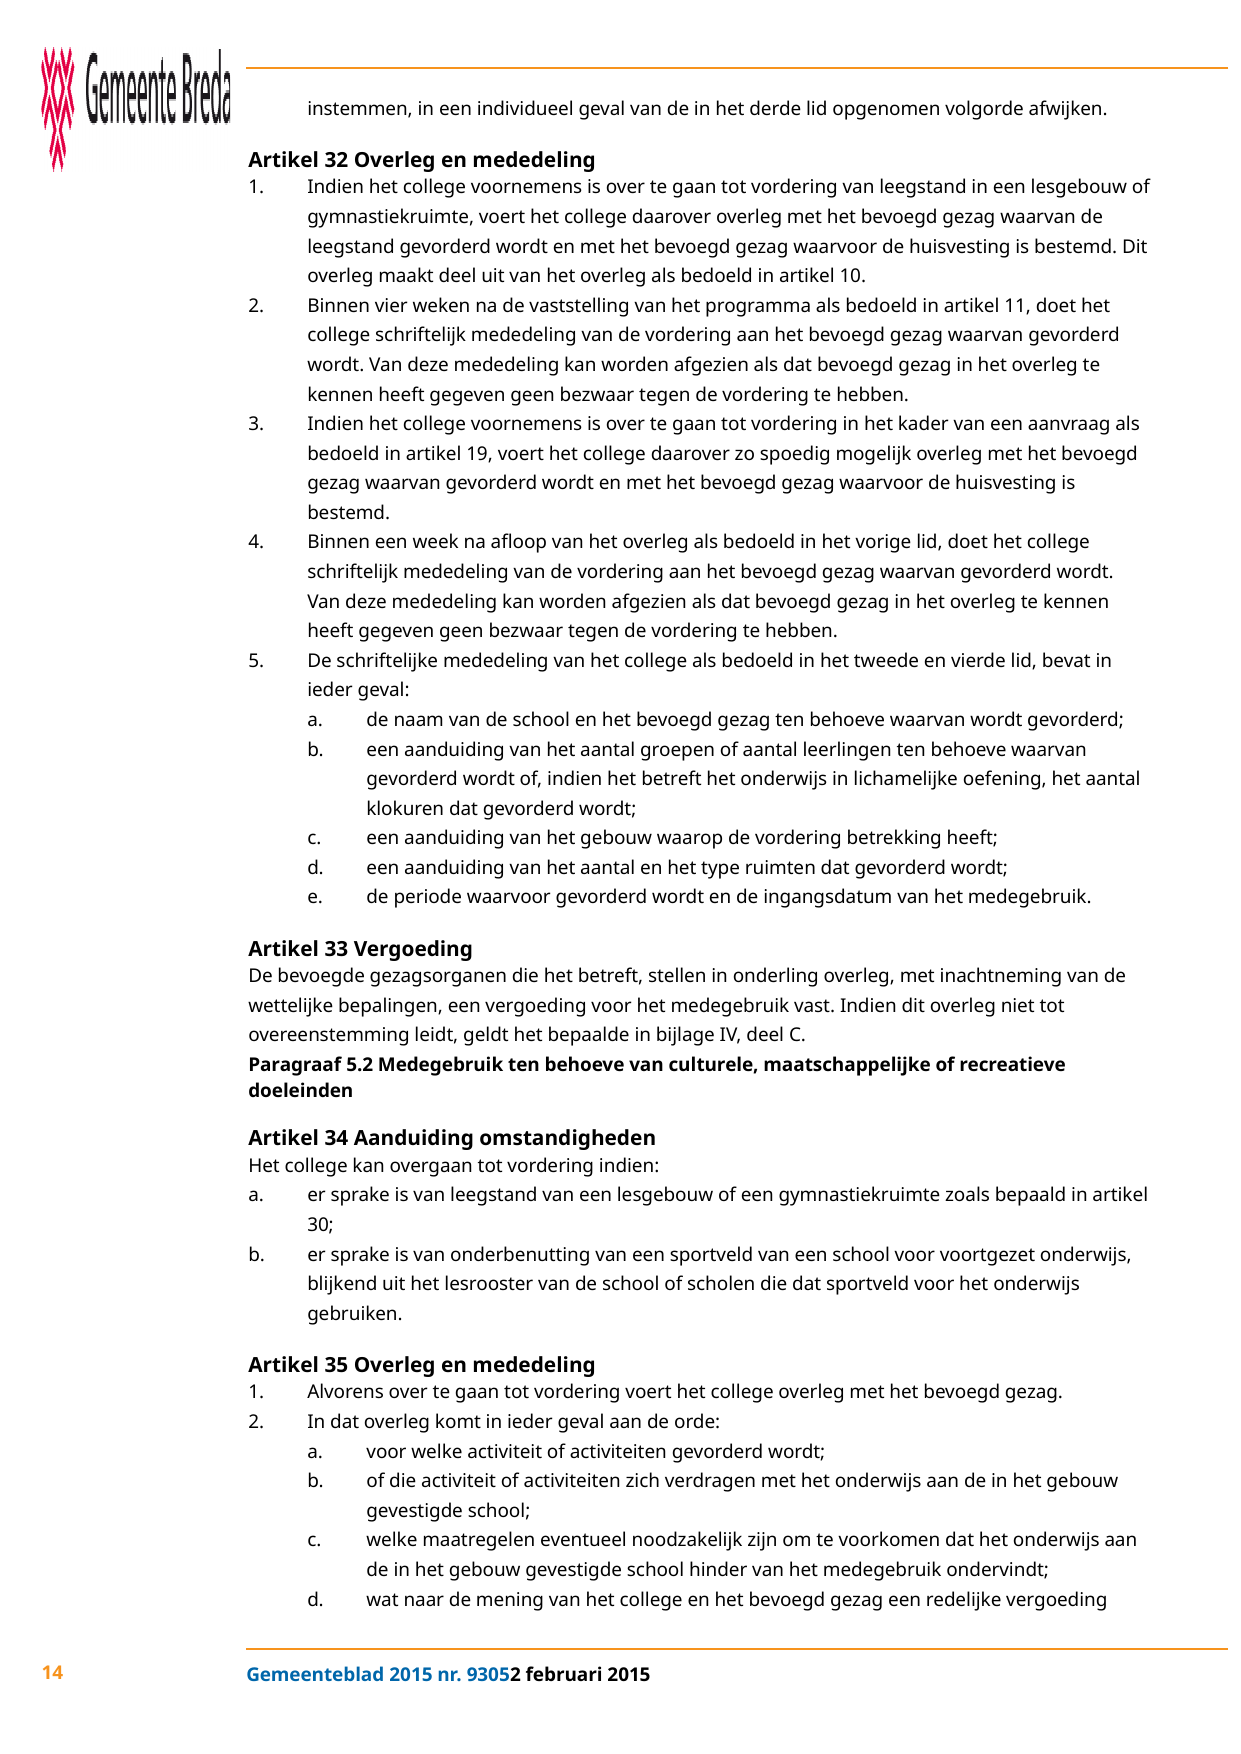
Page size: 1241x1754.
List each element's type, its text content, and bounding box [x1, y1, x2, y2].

list In dat overleg komt in ieder geval aan de orde: [248, 1408, 1152, 1434]
list de naam van de school en het bevoegd gezag ten behoeve waarvan wordt gevorderd; [307, 706, 1152, 732]
list er sprake is van onderbenutting van een sportveld van een school voor voortgezet onderwijs, blijkend uit het lesrooster van de school of scholen die dat sportveld voor het onderwijs gebruiken. [248, 1241, 1152, 1326]
list een aanduiding van het gebouw waarop de vordering betrekking heeft; [307, 824, 1152, 850]
list Alvorens over te gaan tot vordering voert het college overleg met het bevoegd gezag. [248, 1379, 1152, 1404]
text Het college kan overgaan tot vordering indien: [248, 1152, 1152, 1178]
text Artikel 32 Overleg en mededeling [248, 145, 1152, 174]
text Artikel 33 Vergoeding [248, 934, 1152, 962]
list er sprake is van leegstand van een lesgebouw of een gymnastiekruimte zoals bepaald in artikel 30; [248, 1182, 1152, 1237]
text Paragraaf 5.2 Medegebruik ten behoeve van culturele, maatschappelijke of recreatieve doeleinden [248, 1051, 1152, 1103]
list wat naar de mening van het college en het bevoegd gezag een redelijke vergoeding [307, 1586, 1152, 1612]
list Indien het college voornemens is over te gaan tot vordering in het kader van een aanvraag als bedoeld in artikel 19, voert het college daarover zo spoedig mogelijk overleg met het bevoegd gezag waarvan gevorderd wordt en met het bevoegd gezag waarvoor de huisvesting is bestemd. [248, 410, 1152, 525]
picture [41, 47, 231, 172]
list of die activiteit of activiteiten zich verdragen met het onderwijs aan de in het gebouw gevestigde school; [307, 1467, 1152, 1523]
list voor welke activiteit of activiteiten gevorderd wordt; [307, 1438, 1152, 1464]
list Indien het college voornemens is over te gaan tot vordering van leegstand in een lesgebouw of gymnastiekruimte, voert het college daarover overleg met het bevoegd gezag waarvan de leegstand gevorderd wordt en met het bevoegd gezag waarvoor de huisvesting is bestemd. Dit overleg maakt deel uit van het overleg als bedoeld in artikel 10. [248, 174, 1152, 288]
text Artikel 34 Aanduiding omstandigheden [248, 1123, 1152, 1152]
list een aanduiding van het aantal groepen of aantal leerlingen ten behoeve waarvan gevorderd wordt of, indien het betreft het onderwijs in lichamelijke oefening, het aantal klokuren dat gevorderd wordt; [307, 736, 1152, 821]
text Artikel 35 Overleg en mededeling [248, 1350, 1152, 1379]
list de periode waarvoor gevorderd wordt en de ingangsdatum van het medegebruik. [307, 884, 1152, 909]
list Binnen vier weken na de vaststelling van het programma als bedoeld in artikel 11, doet het college schriftelijk mededeling van de vordering aan het bevoegd gezag waarvan gevorderd wordt. Van deze mededeling kan worden afgezien als dat bevoegd gezag in het overleg te kennen heeft gegeven geen bezwaar tegen de vordering te hebben. [248, 292, 1152, 406]
list instemmen, in een individueel geval van de in het derde lid opgenomen volgorde afwijken. [248, 95, 1152, 121]
list welke maatregelen eventueel noodzakelijk zijn om te voorkomen dat het onderwijs aan de in het gebouw gevestigde school hinder van het medegebruik ondervindt; [307, 1527, 1152, 1582]
list Binnen een week na afloop van het overleg als bedoeld in het vorige lid, doet het college schriftelijk mededeling van de vordering aan het bevoegd gezag waarvan gevorderd wordt. Van deze mededeling kan worden afgezien als dat bevoegd gezag in het overleg te kennen heeft gegeven geen bezwaar tegen de vordering te hebben. [248, 529, 1152, 643]
list een aanduiding van het aantal en het type ruimten dat gevorderd wordt; [307, 854, 1152, 880]
text De bevoegde gezagsorganen die het betreft, stellen in onderling overleg, met inachtneming van de wettelijke bepalingen, een vergoeding voor het medegebruik vast. Indien dit overleg niet tot overeenstemming leidt, geldt het bepaalde in bijlage IV, deel C. [248, 962, 1152, 1047]
list De schriftelijke mededeling van het college als bedoeld in het tweede en vierde lid, bevat in ieder geval: [248, 647, 1152, 702]
